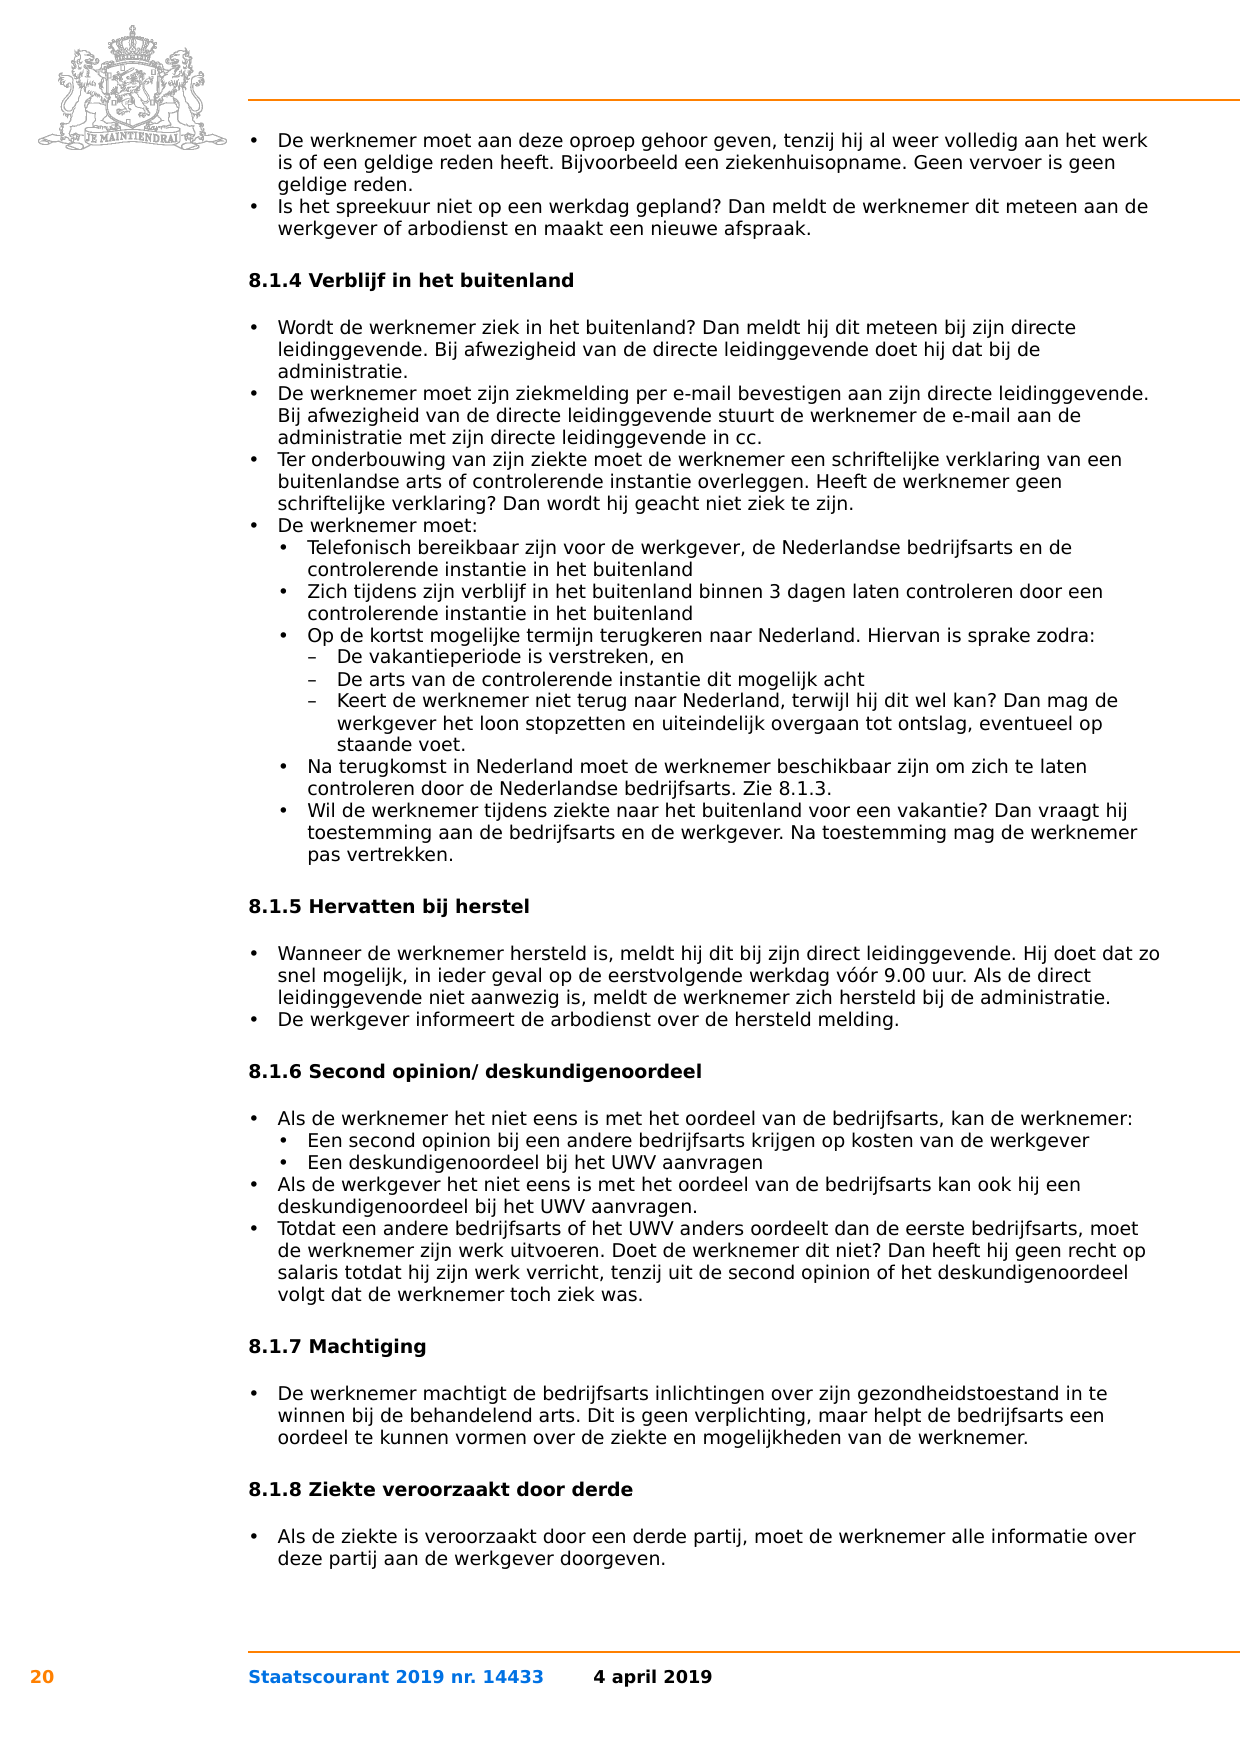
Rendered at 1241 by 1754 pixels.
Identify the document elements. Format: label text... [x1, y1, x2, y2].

text • Als de werkgever het niet eens is met het oordeel van de bedrijfsarts kan ook hij een deskundigenoordeel bij het UWV aanvragen. [248, 1174, 1163, 1218]
subtitle 8.1.7 Machtiging [248, 1336, 1163, 1358]
text – Keert de werknemer niet terug naar Nederland, terwijl hij dit wel kan? Dan mag de werkgever het loon stopzetten en uiteindelijk overgaan tot ontslag, eventueel op staande voet. [307, 690, 1163, 756]
text – De vakantieperiode is verstreken, en [307, 646, 1163, 668]
text • De werknemer moet aan deze oproep gehoor geven, tenzij hij al weer volledig aan het werk is of een geldige reden heeft. Bijvoorbeeld een ziekenhuisopname. Geen vervoer is geen geldige reden. [248, 130, 1163, 196]
text • De werkgever informeert de arbodienst over de hersteld melding. [248, 1009, 1163, 1031]
text • Wanneer de werknemer hersteld is, meldt hij dit bij zijn direct leidinggevende. Hij doet dat zo snel mogelijk, in ieder geval op de eerstvolgende werkdag vóór 9.00 uur. Als de direct leidinggevende niet aanwezig is, meldt de werknemer zich hersteld bij de administratie. [248, 943, 1163, 1009]
text • Wordt de werknemer ziek in het buitenland? Dan meldt hij dit meteen bij zijn directe leidinggevende. Bij afwezigheid van de directe leidinggevende doet hij dat bij de administratie. [248, 317, 1163, 383]
text • Als de werknemer het niet eens is met het oordeel van de bedrijfsarts, kan de werknemer: [248, 1108, 1163, 1130]
subtitle 8.1.6 Second opinion/ deskundigenoordeel [248, 1061, 1163, 1083]
text • Een second opinion bij een andere bedrijfsarts krijgen op kosten van de werkgever [278, 1130, 1163, 1152]
text • De werknemer machtigt de bedrijfsarts inlichtingen over zijn gezondheidstoestand in te winnen bij de behandelend arts. Dit is geen verplichting, maar helpt de bedrijfsarts een oordeel te kunnen vormen over de ziekte en mogelijkheden van de werknemer. [248, 1383, 1163, 1449]
subtitle 8.1.5 Hervatten bij herstel [248, 896, 1163, 918]
text • Op de kortst mogelijke termijn terugkeren naar Nederland. Hiervan is sprake zodra: [278, 624, 1163, 646]
subtitle 8.1.4 Verblijf in het buitenland [248, 270, 1163, 292]
text • Telefonisch bereikbaar zijn voor de werkgever, de Nederlandse bedrijfsarts en de controlerende instantie in het buitenland [278, 537, 1163, 581]
text • Totdat een andere bedrijfsarts of het UWV anders oordeelt dan de eerste bedrijfsarts, moet de werknemer zijn werk uitvoeren. Doet de werknemer dit niet? Dan heeft hij geen recht op salaris totdat hij zijn werk verricht, tenzij uit de second opinion of het deskundigenoordeel volgt dat de werknemer toch ziek was. [248, 1218, 1163, 1306]
subtitle 8.1.8 Ziekte veroorzaakt door derde [248, 1479, 1163, 1501]
picture [38, 25, 227, 150]
text – De arts van de controlerende instantie dit mogelijk acht [307, 668, 1163, 690]
text • De werknemer moet zijn ziekmelding per e-mail bevestigen aan zijn directe leidinggevende. Bij afwezigheid van de directe leidinggevende stuurt de werknemer de e-mail aan de administratie met zijn directe leidinggevende in cc. [248, 383, 1163, 449]
text • Zich tijdens zijn verblijf in het buitenland binnen 3 dagen laten controleren door een controlerende instantie in het buitenland [278, 581, 1163, 624]
text • Na terugkomst in Nederland moet de werknemer beschikbaar zijn om zich te laten controleren door de Nederlandse bedrijfsarts. Zie 8.1.3. [278, 756, 1163, 800]
text • Als de ziekte is veroorzaakt door een derde partij, moet de werknemer alle informatie over deze partij aan de werkgever doorgeven. [248, 1526, 1163, 1570]
text • Ter onderbouwing van zijn ziekte moet de werknemer een schriftelijke verklaring van een buitenlandse arts of controlerende instantie overleggen. Heeft de werknemer geen schriftelijke verklaring? Dan wordt hij geacht niet ziek te zijn. [248, 449, 1163, 514]
text • De werknemer moet: [248, 514, 1163, 537]
text • Is het spreekuur niet op een werkdag gepland? Dan meldt de werknemer dit meteen aan de werkgever of arbodienst en maakt een nieuwe afspraak. [248, 196, 1163, 240]
text • Wil de werknemer tijdens ziekte naar het buitenland voor een vakantie? Dan vraagt hij toestemming aan de bedrijfsarts en de werkgever. Na toestemming mag de werknemer pas vertrekken. [278, 800, 1163, 866]
text • Een deskundigenoordeel bij het UWV aanvragen [278, 1152, 1163, 1174]
